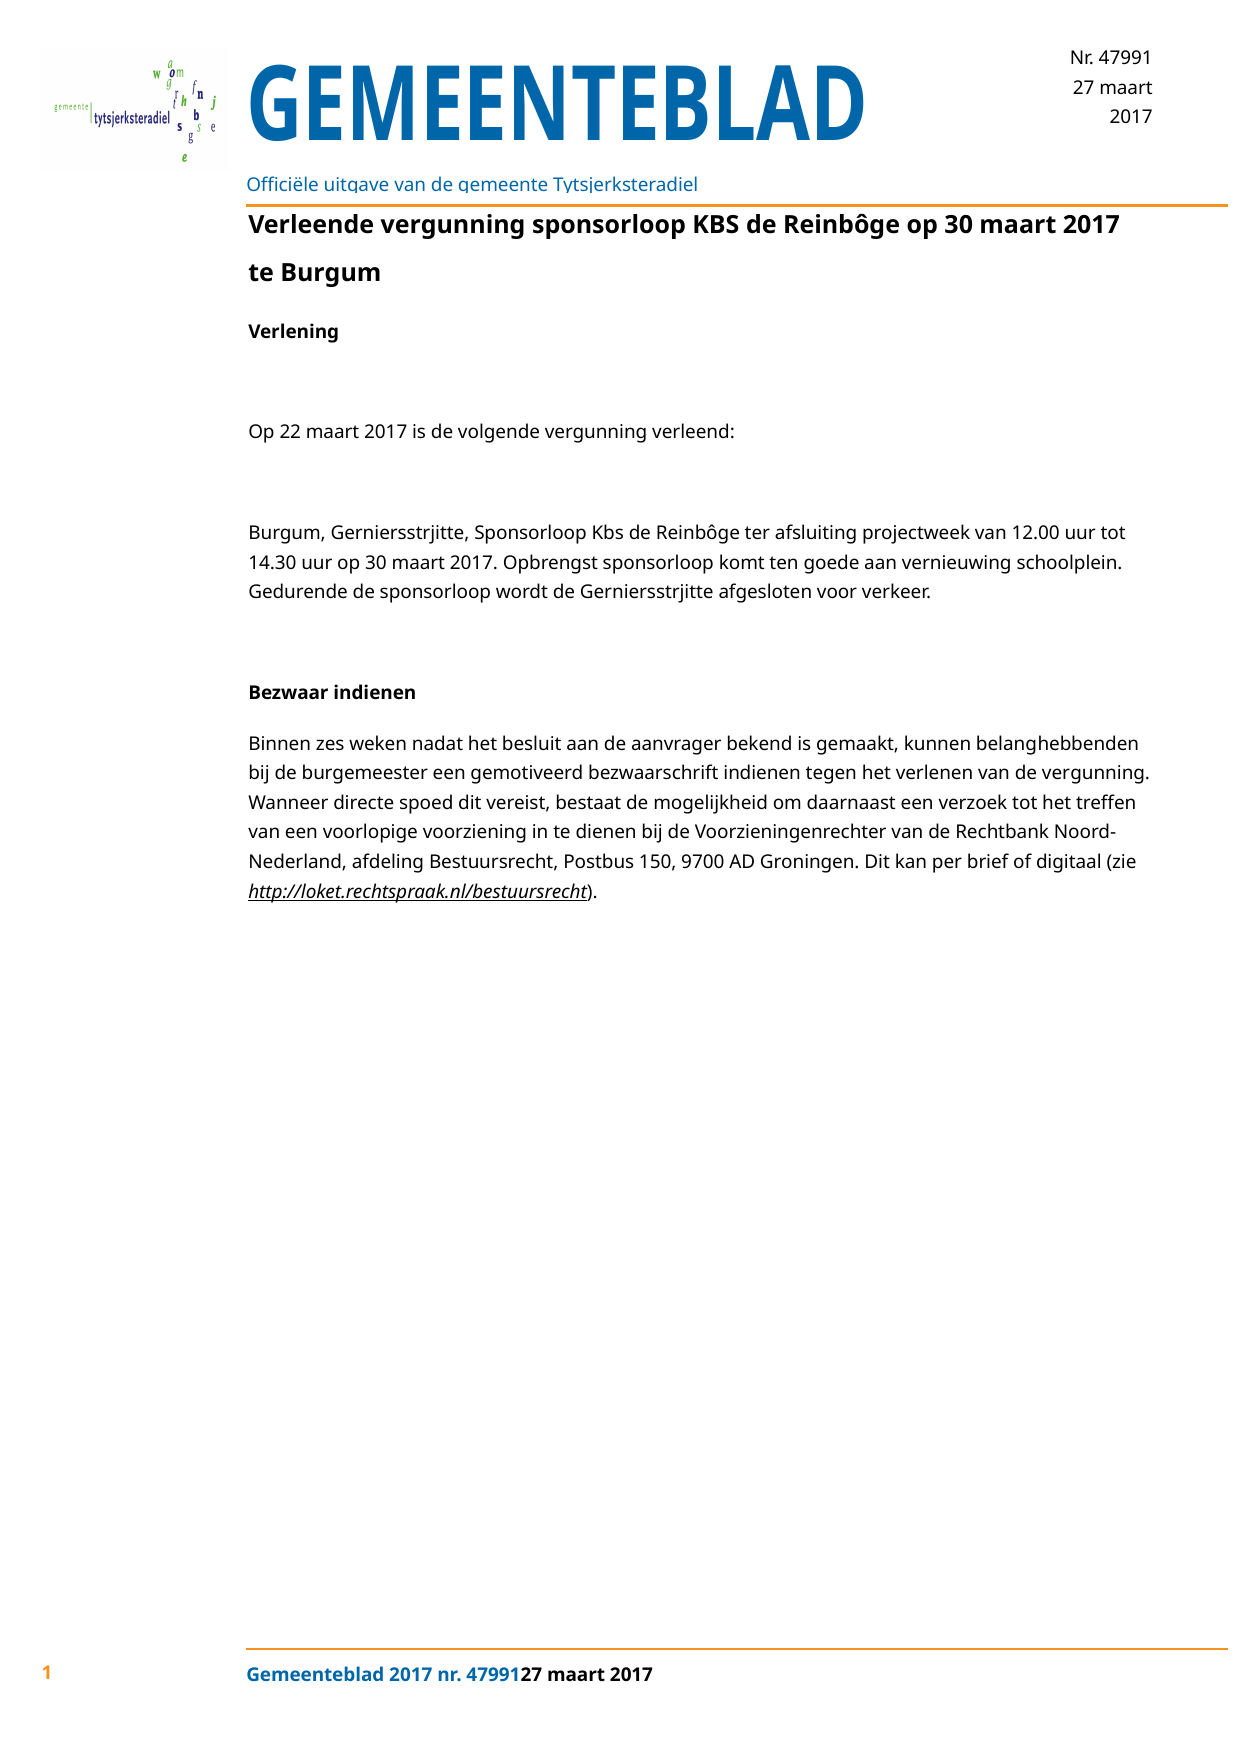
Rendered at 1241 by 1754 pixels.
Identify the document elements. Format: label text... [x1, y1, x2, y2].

text Op 22 maart 2017 is de volgende vergunning ver­leend: [248, 419, 1152, 444]
text Binnen zes weken nadat het besluit aan de aanvrager bekend is gemaakt, kunnen belang­hebbenden bij de burgemeester een gemotiveerd bezwaarschrift indienen tegen het verlenen van de ver­gunning. Wanneer directe spoed dit vereist, bestaat de mogelijkheid om daarnaast een verzoek tot het treffen van een voorlopige voorziening in te dienen bij de Voorzieningenrechter van de Rechtbank Noord-Nederland, afdeling Bestuursrecht, Postbus 150, 9700 AD Groningen. Dit kan per brief of digitaal (zie http://loket.rechtspraak.nl/bestuursrecht). [248, 730, 1152, 904]
text Verlening [248, 318, 1152, 344]
text Burgum, Gerniersstrjitte, Sponsorloop Kbs de Reinbôge ter afsluiting projectweek van 12.00 uur tot 14.30 uur op 30 maart 2017. Opbrengst sponsorloop komt ten goede aan vernieuwing schoolplein. Gedurende de sponsorloop wordt de Gerniersstrjitte afgesloten voor verkeer. [248, 519, 1152, 604]
text Bezwaar indienen [248, 679, 1152, 705]
text Verleende vergunning sponsorloop KBS de Reinbôge op 30 maart 2017 te Burgum [248, 207, 1152, 288]
picture [41, 47, 231, 172]
